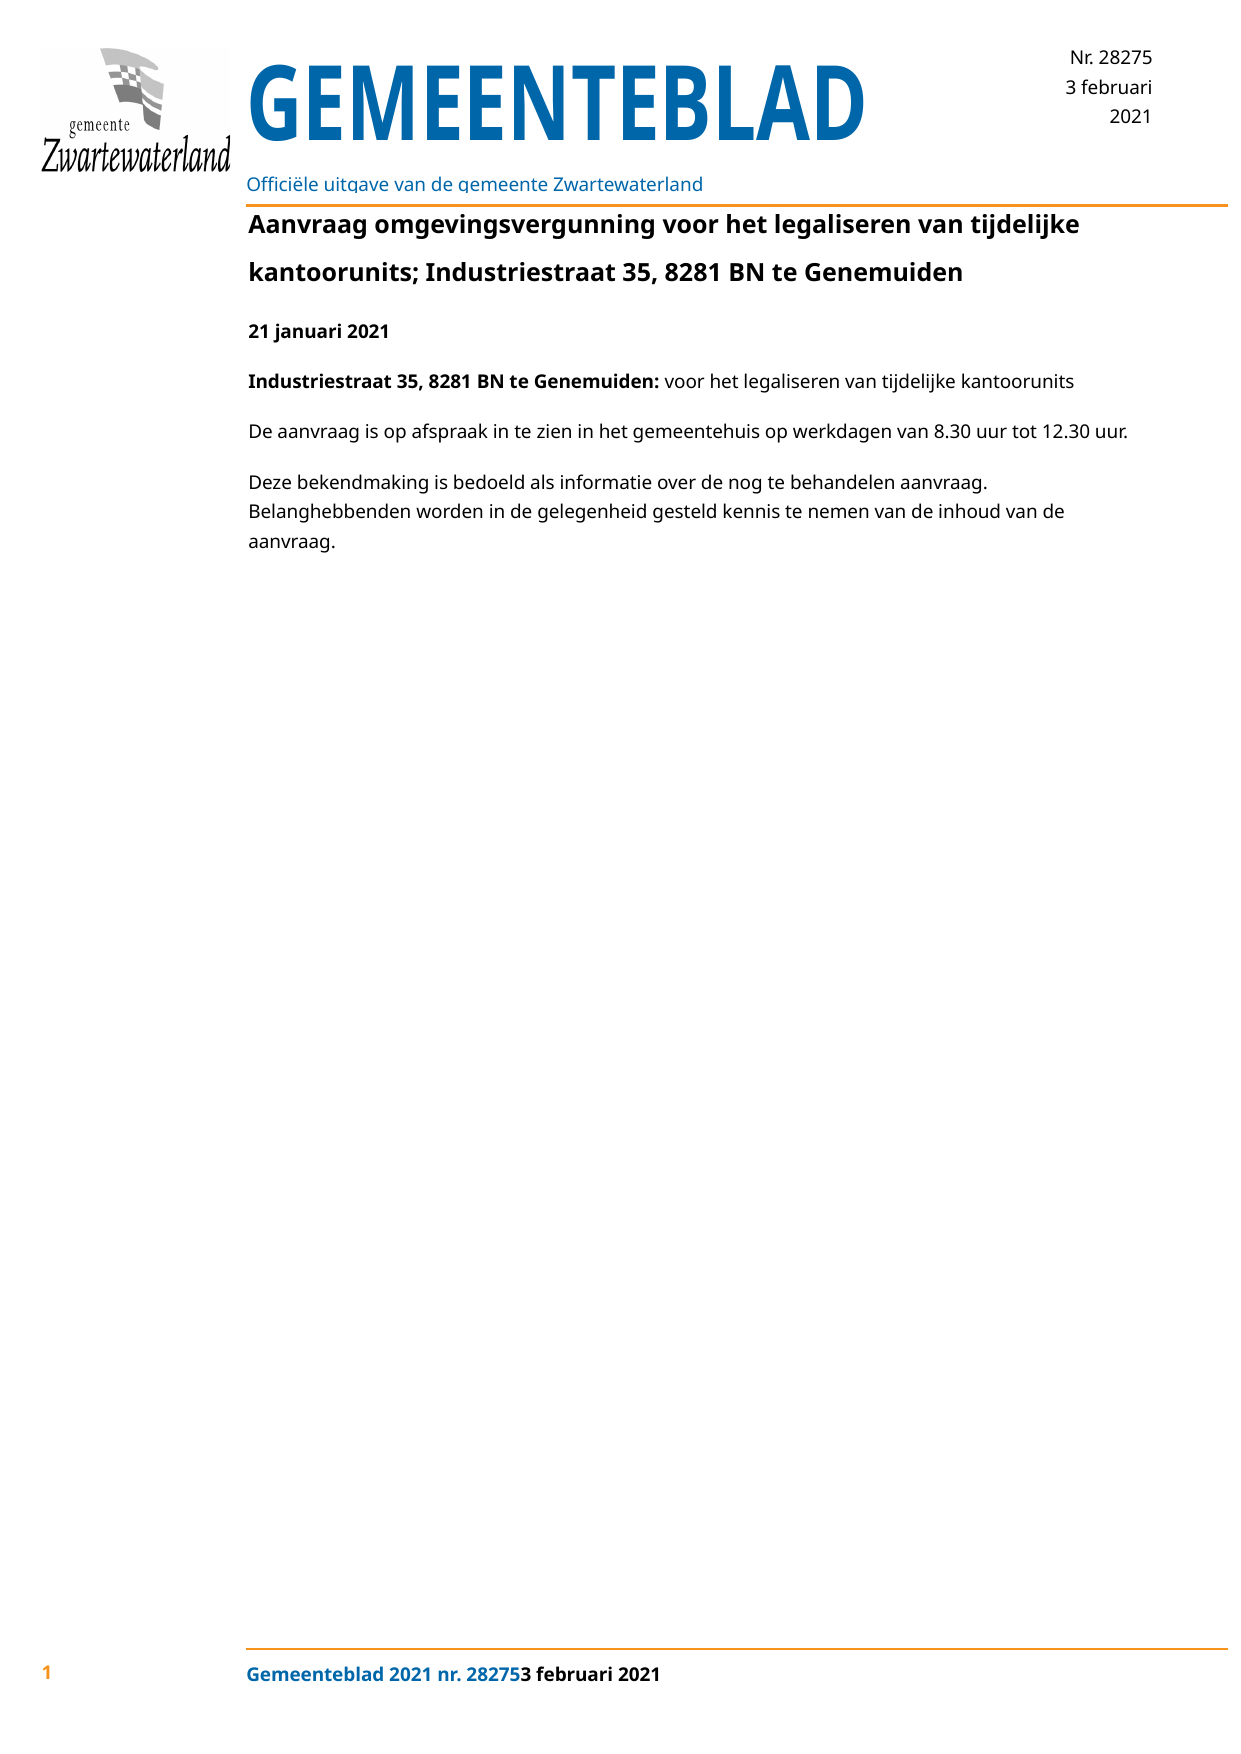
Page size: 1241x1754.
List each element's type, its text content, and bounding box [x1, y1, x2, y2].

text 21 januari 2021 [248, 318, 1152, 344]
text Industriestraat 35, 8281 BN te Genemuiden: voor het legaliseren van tijdelijke kantoorunits [248, 368, 1152, 394]
text Deze bekendmaking is bedoeld als informatie over de nog te behandelen aanvraag. Belanghebbenden worden in de gelegenheid gesteld kennis te nemen van de inhoud van de aanvraag. [248, 469, 1152, 554]
text De aanvraag is op afspraak in te zien in het gemeentehuis op werkdagen van 8.30 uur tot 12.30 uur. [248, 419, 1152, 444]
text Aanvraag omgevingsvergunning voor het legaliseren van tijdelijke kantoorunits; Industriestraat 35, 8281 BN te Genemuiden [248, 207, 1152, 288]
picture [41, 47, 231, 172]
